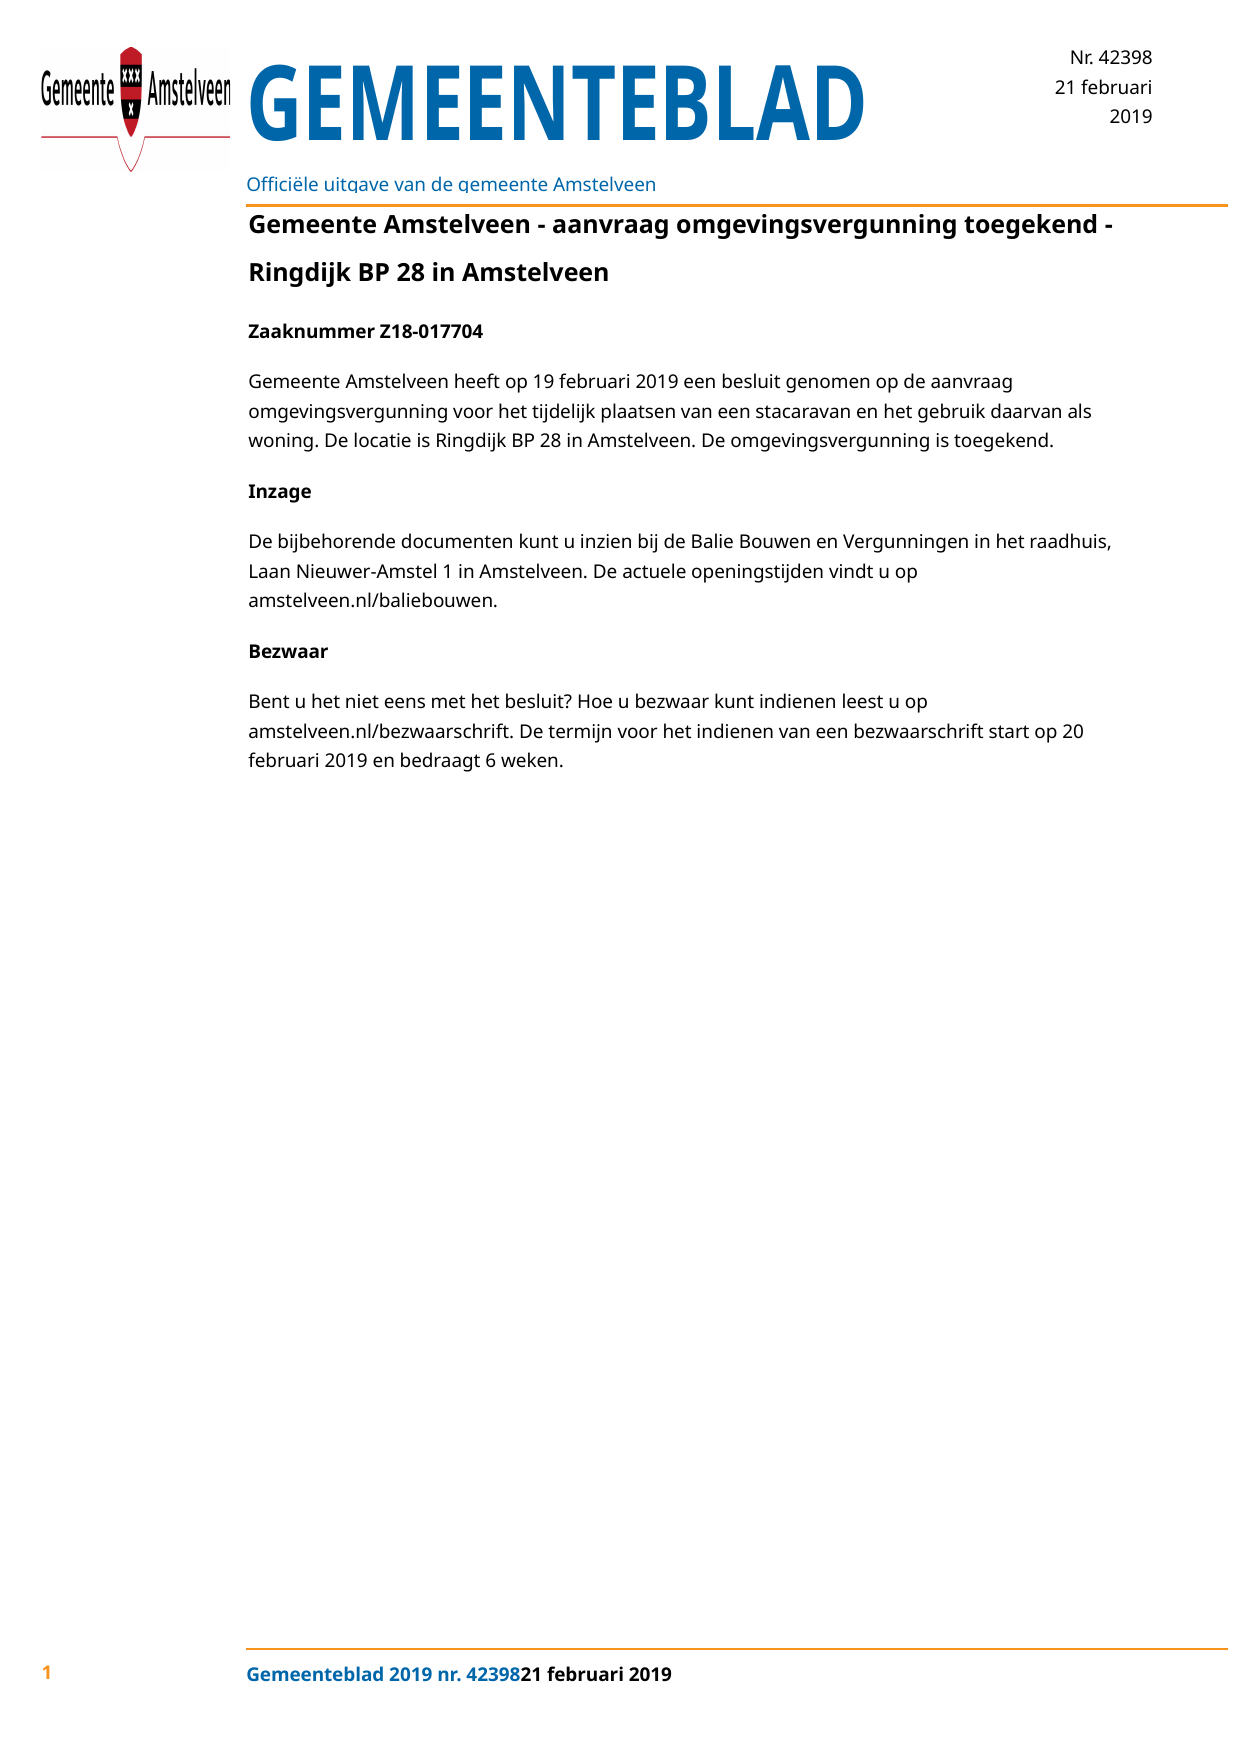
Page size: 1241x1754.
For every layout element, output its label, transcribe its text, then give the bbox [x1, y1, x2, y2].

text Bent u het niet eens met het besluit? Hoe u bezwaar kunt indienen leest u op amstelveen.nl/bezwaarschrift. De termijn voor het indienen van een bezwaarschrift start op 20 februari 2019 en bedraagt 6 weken. [248, 688, 1152, 773]
text Gemeente Amstelveen - aanvraag omgevingsvergunning toegekend - Ringdijk BP 28 in Amstelveen [248, 207, 1152, 288]
text De bijbehorende documenten kunt u inzien bij de Balie Bouwen en Vergunningen in het raadhuis, Laan Nieuwer-Amstel 1 in Amstelveen. De actuele openingstijden vindt u op amstelveen.nl/baliebouwen. [248, 528, 1152, 613]
text Zaaknummer Z18-017704 [248, 318, 1152, 344]
text Inzage [248, 478, 1152, 504]
text Bezwaar [248, 638, 1152, 664]
picture [41, 47, 231, 172]
text Gemeente Amstelveen heeft op 19 februari 2019 een besluit genomen op de aanvraag omgevingsvergunning voor het tijdelijk plaatsen van een stacaravan en het gebruik daarvan als woning. De locatie is Ringdijk BP 28 in Amstelveen. De omgevingsvergunning is toegekend. [248, 368, 1152, 453]
